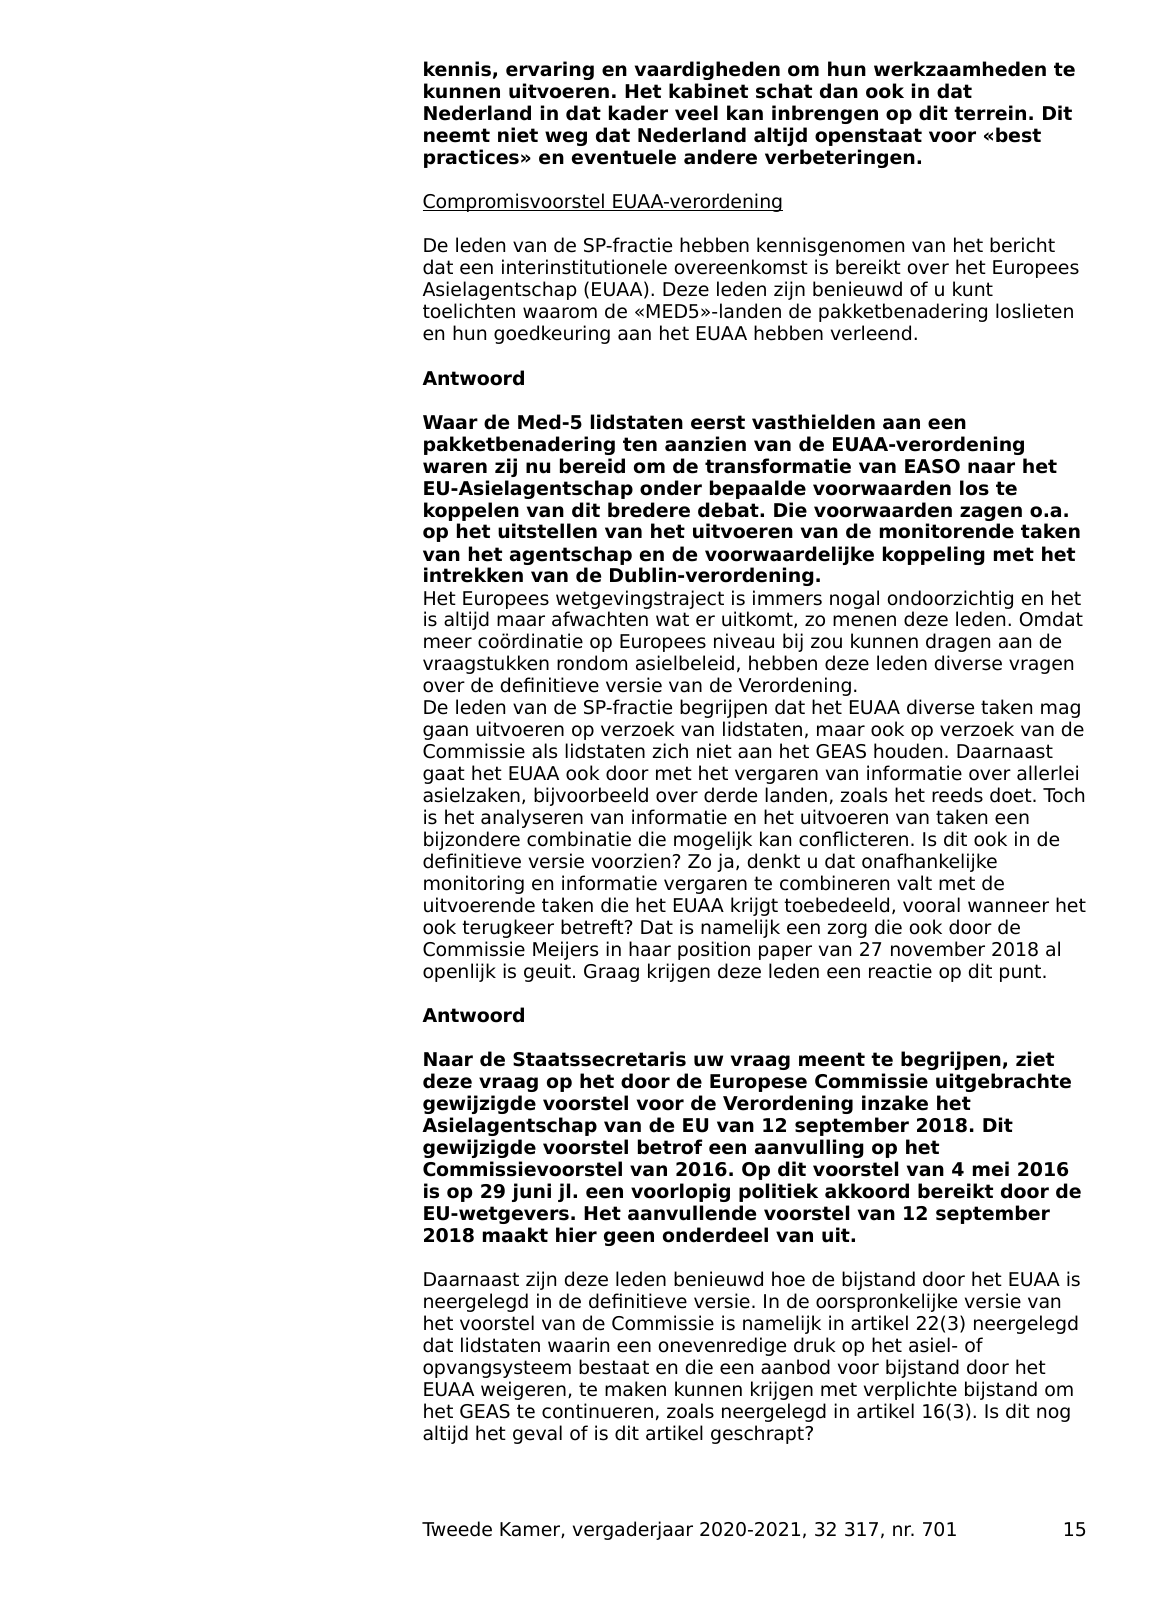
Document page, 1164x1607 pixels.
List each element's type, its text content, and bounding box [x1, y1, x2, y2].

text kennis, ervaring en vaardigheden om hun werkzaamheden te kunnen uitvoeren. Het kabinet schat dan ook in dat Nederland in dat kader veel kan inbrengen op dit terrein. Dit neemt niet weg dat Nederland altijd openstaat voor «best practices» en eventuele andere verbeteringen. [422, 59, 1087, 169]
subtitle Antwoord [422, 1005, 1087, 1027]
text Naar de Staatssecretaris uw vraag meent te begrijpen, ziet deze vraag op het door de Europese Commissie uitgebrachte gewijzigde voorstel voor de Verordening inzake het Asielagentschap van de EU van 12 september 2018. Dit gewijzigde voorstel betrof een aanvulling op het Commissievoorstel van 2016. Op dit voorstel van 4 mei 2016 is op 29 juni jl. een voorlopig politiek akkoord bereikt door de EU-wetgevers. Het aanvullende voorstel van 12 september 2018 maakt hier geen onderdeel van uit. [422, 1049, 1087, 1247]
text Waar de Med-5 lidstaten eerst vasthielden aan een pakketbenadering ten aanzien van de EUAA-verordening waren zij nu bereid om de transformatie van EASO naar het EU-Asielagentschap onder bepaalde voorwaarden los te koppelen van dit bredere debat. Die voorwaarden zagen o.a. op het uitstellen van het uitvoeren van de monitorende taken van het agentschap en de voorwaardelijke koppeling met het intrekken van de Dublin-verordening. [422, 412, 1087, 587]
text Het Europees wetgevingstraject is immers nogal ondoorzichtig en het is altijd maar afwachten wat er uitkomt, zo menen deze leden. Omdat meer coördinatie op Europees niveau bij zou kunnen dragen aan de vraagstukken rondom asielbeleid, hebben deze leden diverse vragen over de definitieve versie van de Verordening. [422, 587, 1087, 697]
text Daarnaast zijn deze leden benieuwd hoe de bijstand door het EUAA is neergelegd in de definitieve versie. In de oorspronkelijke versie van het voorstel van de Commissie is namelijk in artikel 22(3) neergelegd dat lidstaten waarin een onevenredige druk op het asiel- of opvangsysteem bestaat en die een aanbod voor bijstand door het EUAA weigeren, te maken kunnen krijgen met verplichte bijstand om het GEAS te continueren, zoals neergelegd in artikel 16(3). Is dit nog altijd het geval of is dit artikel geschrapt? [422, 1269, 1087, 1445]
text De leden van de SP-fractie begrijpen dat het EUAA diverse taken mag gaan uitvoeren op verzoek van lidstaten, maar ook op verzoek van de Commissie als lidstaten zich niet aan het GEAS houden. Daarnaast gaat het EUAA ook door met het vergaren van informatie over allerlei asielzaken, bijvoorbeeld over derde landen, zoals het reeds doet. Toch is het analyseren van informatie en het uitvoeren van taken een bijzondere combinatie die mogelijk kan conflicteren. Is dit ook in de definitieve versie voorzien? Zo ja, denkt u dat onafhankelijke monitoring en informatie vergaren te combineren valt met de uitvoerende taken die het EUAA krijgt toebedeeld, vooral wanneer het ook terugkeer betreft? Dat is namelijk een zorg die ook door de Commissie Meijers in haar position paper van 27 november 2018 al openlijk is geuit. Graag krijgen deze leden een reactie op dit punt. [422, 697, 1087, 983]
subtitle Antwoord [422, 367, 1087, 389]
text De leden van de SP-fractie hebben kennisgenomen van het bericht dat een interinstitutionele overeenkomst is bereikt over het Europees Asielagentschap (EUAA). Deze leden zijn benieuwd of u kunt toelichten waarom de «MED5»-landen de pakketbenadering loslieten en hun goedkeuring aan het EUAA hebben verleend. [422, 235, 1087, 345]
subtitle Compromisvoorstel EUAA-verordening [422, 191, 1087, 213]
